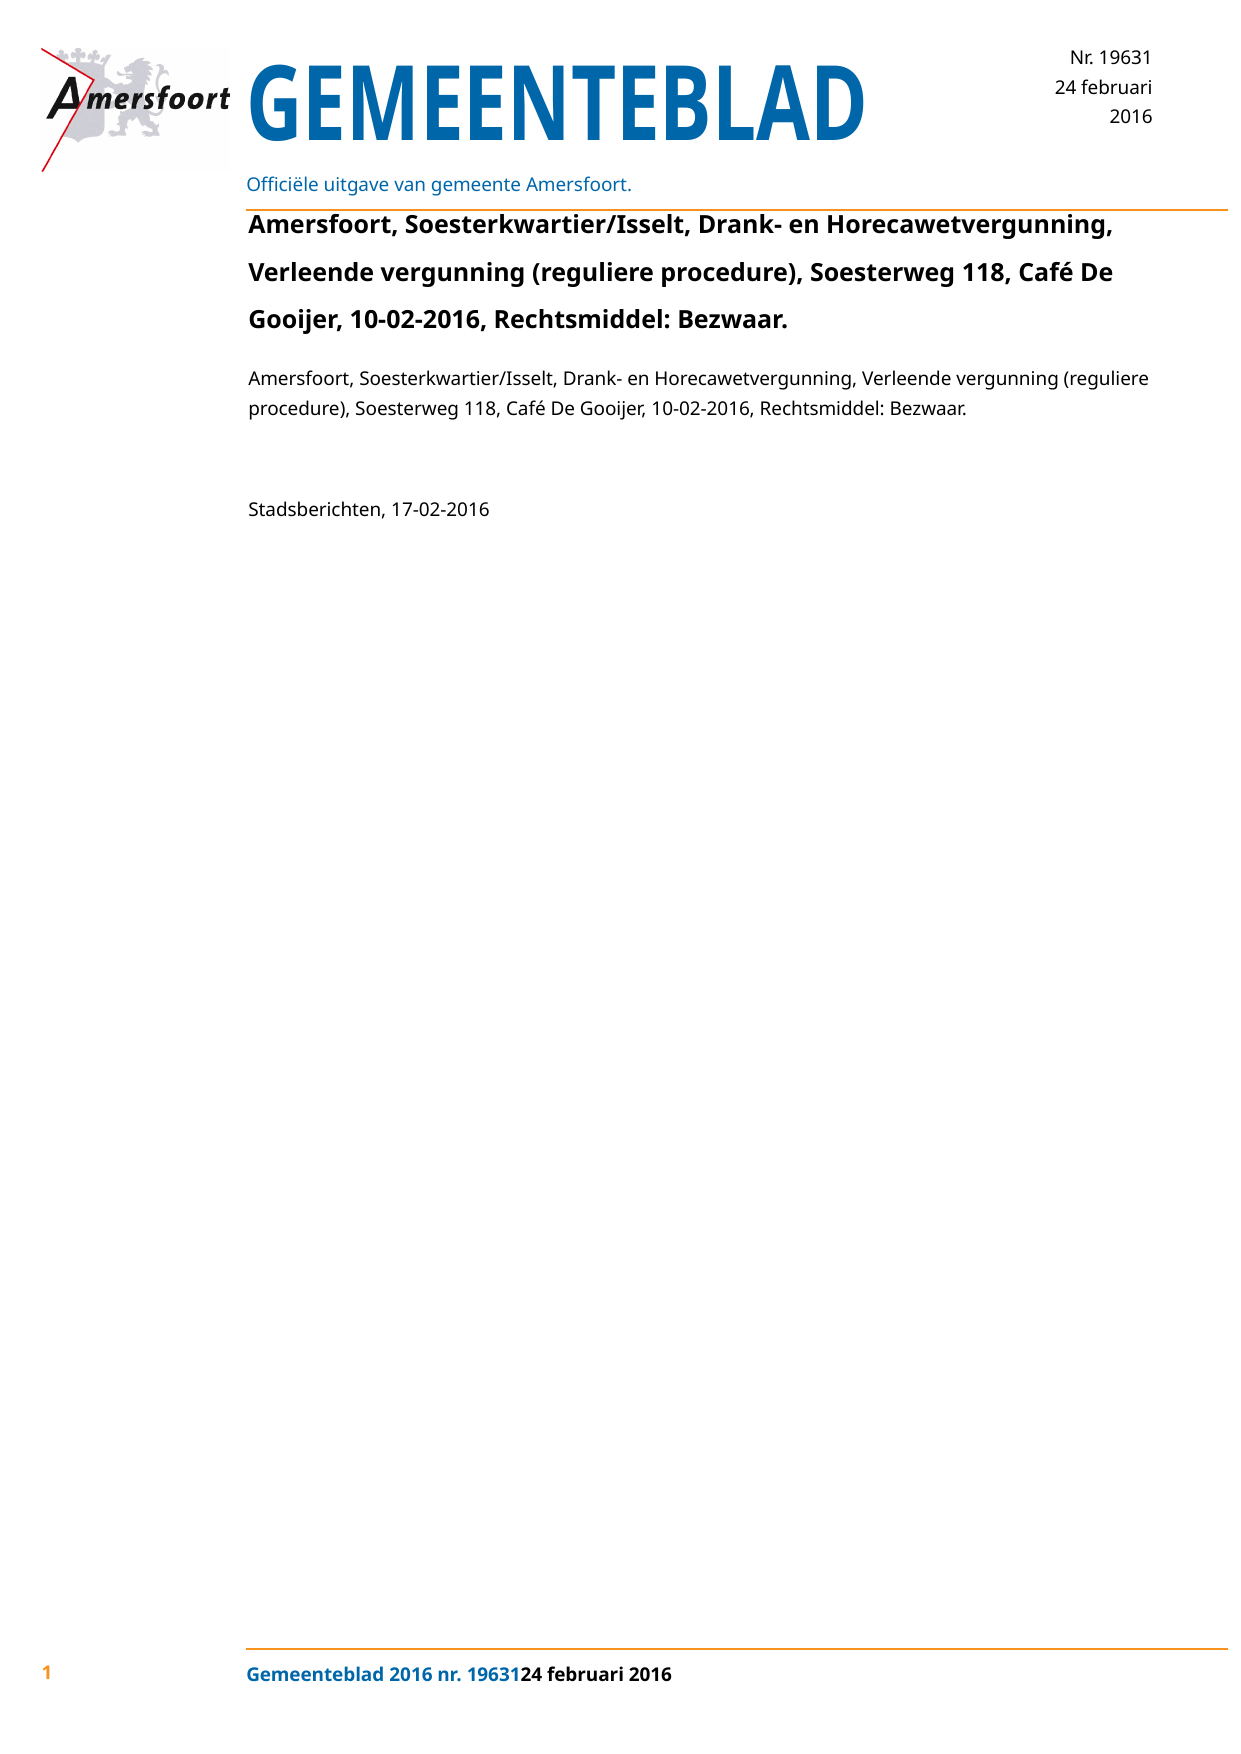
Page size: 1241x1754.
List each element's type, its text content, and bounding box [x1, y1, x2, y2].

picture [41, 47, 231, 172]
text Amersfoort, Soesterkwartier/Isselt, Drank- en Horecawetvergunning, Verleende vergunning (reguliere procedure), Soesterweg 118, Café De Gooijer, 10-02-2016, Rechtsmiddel: Bezwaar. [248, 366, 1152, 421]
text Amersfoort, Soesterkwartier/Isselt, Drank- en Horecawetvergunning, Verleende vergunning (reguliere procedure), Soesterweg 118, Café De Gooijer, 10-02-2016, Rechtsmiddel: Bezwaar. [248, 211, 1152, 336]
text Stadsberichten, 17-02-2016 [248, 496, 1152, 522]
